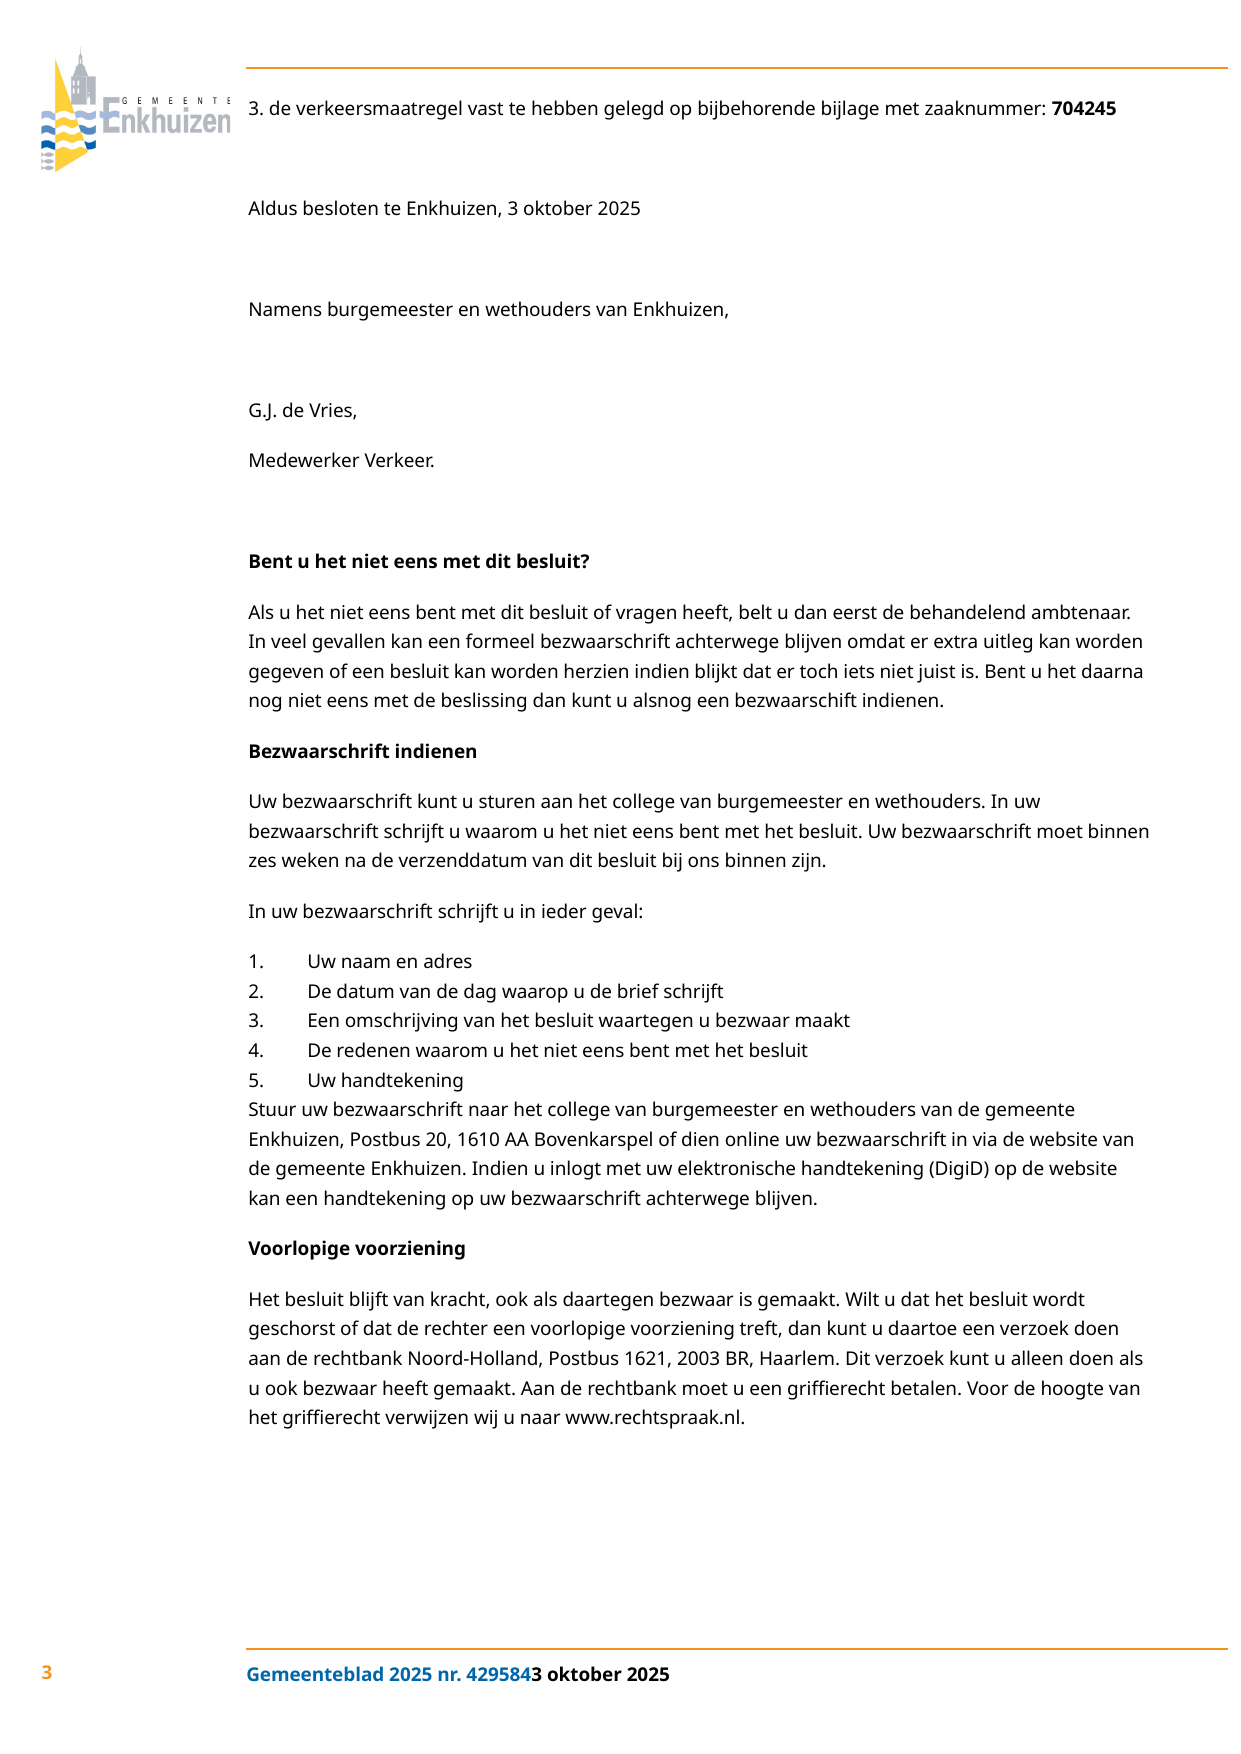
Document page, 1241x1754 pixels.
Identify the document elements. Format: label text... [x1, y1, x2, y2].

list De redenen waarom u het niet eens bent met het besluit [248, 1037, 1152, 1063]
text 3. de verkeersmaatregel vast te hebben gelegd op bijbehorende bijlage met zaaknummer: 704245 [248, 95, 1152, 121]
text Namens burgemeester en wethouders van Enkhuizen, [248, 296, 1152, 322]
text Bent u het niet eens met dit besluit? [248, 548, 1152, 574]
list Uw naam en adres [248, 948, 1152, 974]
list Een omschrijving van het besluit waartegen u bezwaar maakt [248, 1008, 1152, 1033]
text Medewerker Verkeer. [248, 448, 1152, 473]
text In uw bezwaarschrift schrijft u in ieder geval: [248, 898, 1152, 924]
text Voorlopige voorziening [248, 1236, 1152, 1261]
text Aldus besloten te Enkhuizen, 3 oktober 2025 [248, 196, 1152, 221]
text Uw bezwaarschrift kunt u sturen aan het college van burgemeester en wethouders. In uw bezwaarschrift schrijft u waarom u het niet eens bent met het besluit. Uw bezwaarschrift moet binnen zes weken na de verzenddatum van dit besluit bij ons binnen zijn. [248, 788, 1152, 873]
picture [41, 47, 231, 172]
text Stuur uw bezwaarschrift naar het college van burgemeester en wethouders van de gemeente Enkhuizen, Postbus 20, 1610 AA Bovenkarspel of dien online uw bezwaarschrift in via de website van de gemeente Enkhuizen. Indien u inlogt met uw elektronische handtekening (DigiD) op de website kan een handtekening op uw bezwaarschrift achterwege blijven. [248, 1096, 1152, 1211]
text Het besluit blijft van kracht, ook als daartegen bezwaar is gemaakt. Wilt u dat het besluit wordt geschorst of dat de rechter een voorlopige voorziening treft, dan kunt u daartoe een verzoek doen aan de rechtbank Noord-Holland, Postbus 1621, 2003 BR, Haarlem. Dit verzoek kunt u alleen doen als u ook bezwaar heeft gemaakt. Aan de rechtbank moet u een griffierecht betalen. Voor de hoogte van het griffierecht verwijzen wij u naar www.rechtspraak.nl. [248, 1286, 1152, 1430]
text Als u het niet eens bent met dit besluit of vragen heeft, belt u dan eerst de behandelend ambtenaar. In veel gevallen kan een formeel bezwaarschrift achterwege blijven omdat er extra uitleg kan worden gegeven of een besluit kan worden herzien indien blijkt dat er toch iets niet juist is. Bent u het daarna nog niet eens met de beslissing dan kunt u alsnog een bezwaarschift indienen. [248, 599, 1152, 713]
list De datum van de dag waarop u de brief schrijft [248, 978, 1152, 1004]
text G.J. de Vries, [248, 397, 1152, 423]
list Uw handtekening [248, 1067, 1152, 1093]
text Bezwaarschrift indienen [248, 738, 1152, 764]
